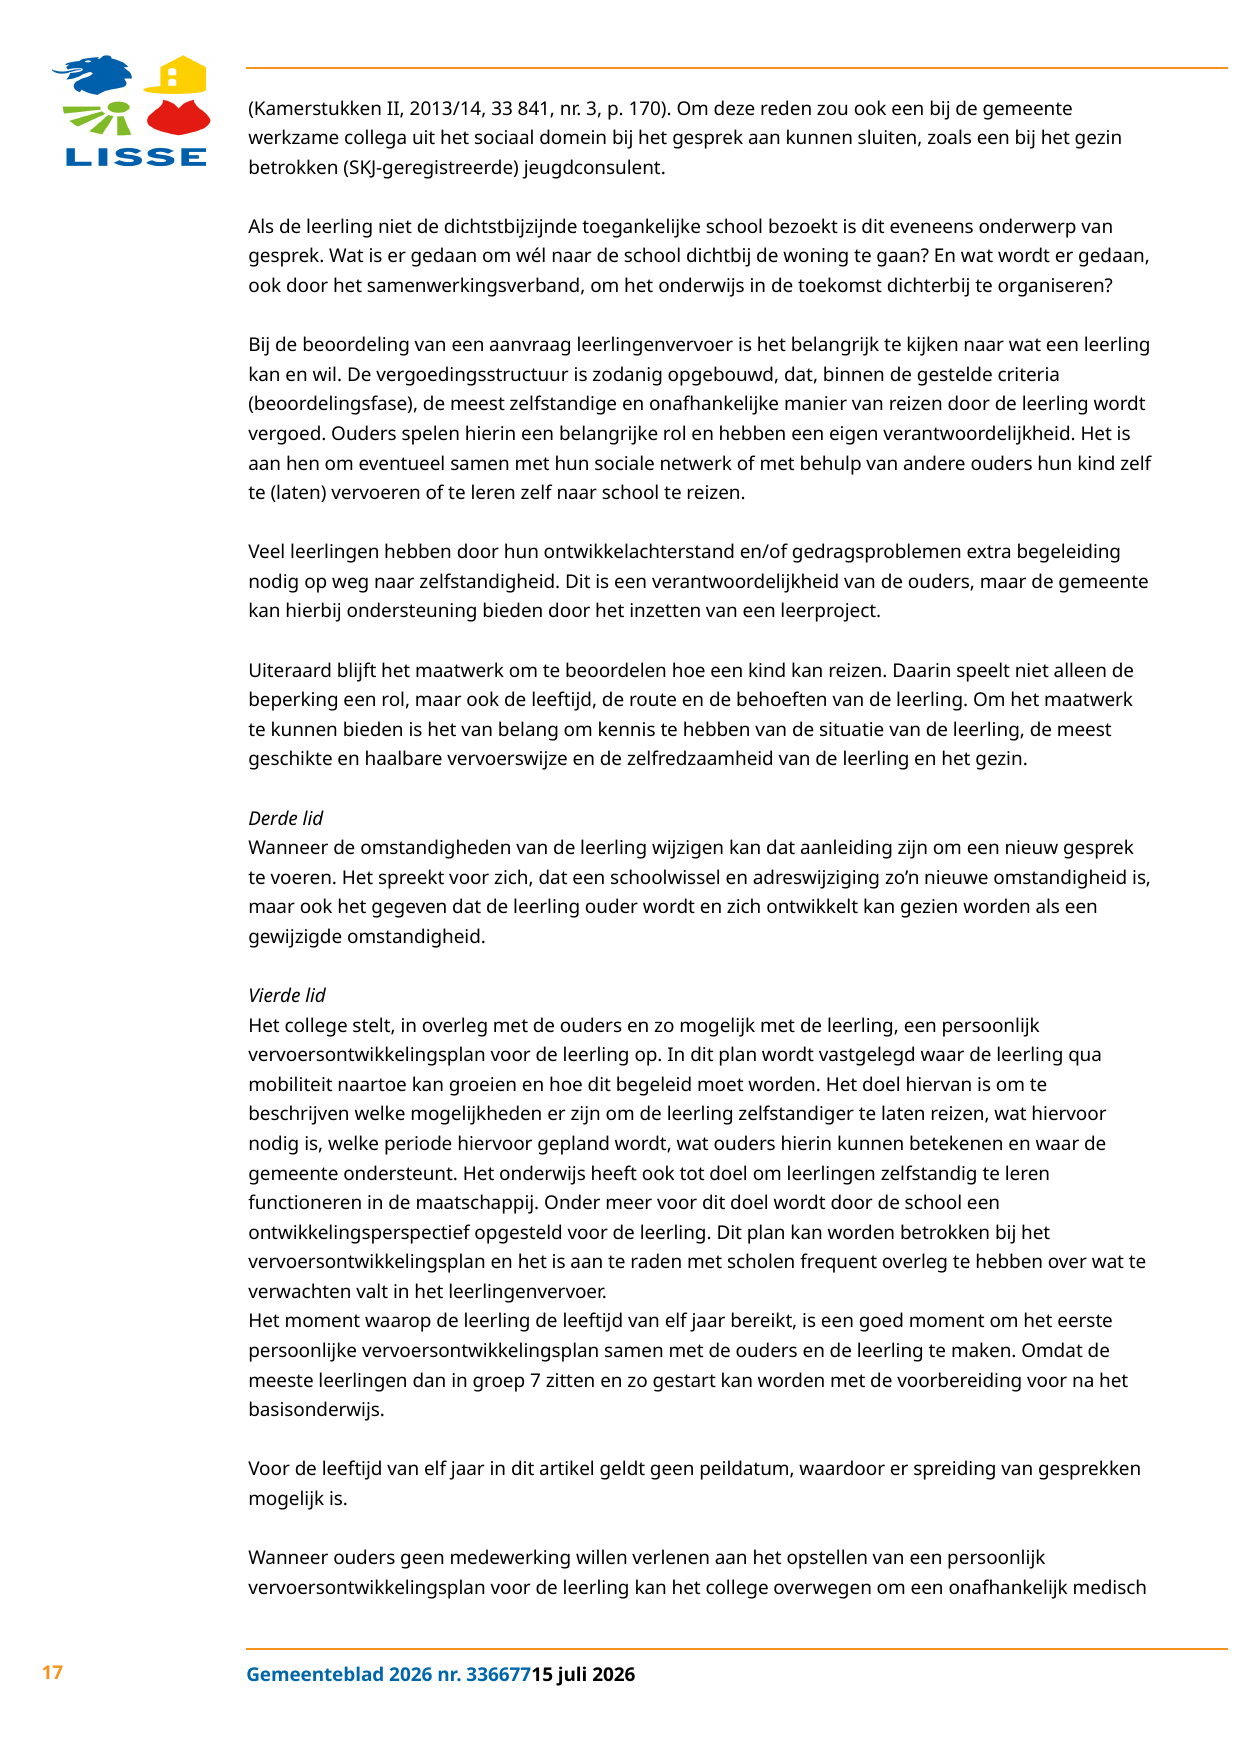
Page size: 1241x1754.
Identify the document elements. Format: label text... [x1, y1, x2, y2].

picture [41, 47, 231, 172]
text Bij de beoordeling van een aanvraag leerlingenvervoer is het belangrijk te kijken naar wat een leerling kan en wil. De vergoedingsstructuur is zodanig opgebouwd, dat, binnen de gestelde criteria (beoordelingsfase), de meest zelfstandige en onafhankelijke manier van reizen door de leerling wordt vergoed. Ouders spelen hierin een belangrijke rol en hebben een eigen verantwoordelijkheid. Het is aan hen om eventueel samen met hun sociale netwerk of met behulp van andere ouders hun kind zelf te (laten) vervoeren of te leren zelf naar school te reizen. [248, 331, 1152, 505]
text (Kamerstukken II, 2013/14, 33 841, nr. 3, p. 170). Om deze reden zou ook een bij de gemeente werkzame collega uit het sociaal domein bij het gesprek aan kunnen sluiten, zoals een bij het gezin betrokken (SKJ-geregistreerde) jeugdconsulent. [248, 95, 1152, 180]
text Derde lid [248, 805, 1152, 831]
text Het moment waarop de leerling de leeftijd van elf jaar bereikt, is een goed moment om het eerste persoonlijke vervoersontwikkelingsplan samen met de ouders en de leerling te maken. Omdat de meeste leerlingen dan in groep 7 zitten en zo gestart kan worden met de voorbereiding voor na het basisonderwijs. [248, 1308, 1152, 1422]
text Wanneer de omstandigheden van de leerling wijzigen kan dat aanleiding zijn om een nieuw gesprek te voeren. Het spreekt voor zich, dat een schoolwissel en adreswijziging zo’n nieuwe omstandigheid is, maar ook het gegeven dat de leerling ouder wordt en zich ontwikkelt kan gezien worden als een gewijzigde omstandigheid. [248, 834, 1152, 949]
text Veel leerlingen hebben door hun ontwikkelachterstand en/of gedragsproblemen extra begeleiding nodig op weg naar zelfstandigheid. Dit is een verantwoordelijkheid van de ouders, maar de gemeente kan hierbij ondersteuning bieden door het inzetten van een leerproject. [248, 538, 1152, 623]
text Als de leerling niet de dichtstbijzijnde toegankelijke school bezoekt is dit eveneens onderwerp van gesprek. Wat is er gedaan om wél naar de school dichtbij de woning te gaan? En wat wordt er gedaan, ook door het samenwerkingsverband, om het onderwijs in de toekomst dichterbij te organiseren? [248, 213, 1152, 298]
text Vierde lid [248, 982, 1152, 1008]
text Voor de leeftijd van elf jaar in dit artikel geldt geen peildatum, waardoor er spreiding van gesprekken mogelijk is. [248, 1456, 1152, 1511]
text Het college stelt, in overleg met de ouders en zo mogelijk met de leerling, een persoonlijk vervoersontwikkelingsplan voor de leerling op. In dit plan wordt vastgelegd waar de leerling qua mobiliteit naartoe kan groeien en hoe dit begeleid moet worden. Het doel hiervan is om te beschrijven welke mogelijkheden er zijn om de leerling zelfstandiger te laten reizen, wat hiervoor nodig is, welke periode hiervoor gepland wordt, wat ouders hierin kunnen betekenen en waar de gemeente ondersteunt. Het onderwijs heeft ook tot doel om leerlingen zelfstandig te leren functioneren in de maatschappij. Onder meer voor dit doel wordt door de school een ontwikkelingsperspectief opgesteld voor de leerling. Dit plan kan worden betrokken bij het vervoersontwikkelingsplan en het is aan te raden met scholen frequent overleg te hebben over wat te verwachten valt in het leerlingenvervoer. [248, 1012, 1152, 1304]
text Uiteraard blijft het maatwerk om te beoordelen hoe een kind kan reizen. Daarin speelt niet alleen de beperking een rol, maar ook de leeftijd, de route en de behoeften van de leerling. Om het maatwerk te kunnen bieden is het van belang om kennis te hebben van de situatie van de leerling, de meest geschikte en haalbare vervoerswijze en de zelfredzaamheid van de leerling en het gezin. [248, 657, 1152, 771]
text Wanneer ouders geen medewerking willen verlenen aan het opstellen van een persoonlijk vervoersontwikkelingsplan voor de leerling kan het college overwegen om een onafhankelijk medisch [248, 1544, 1152, 1600]
